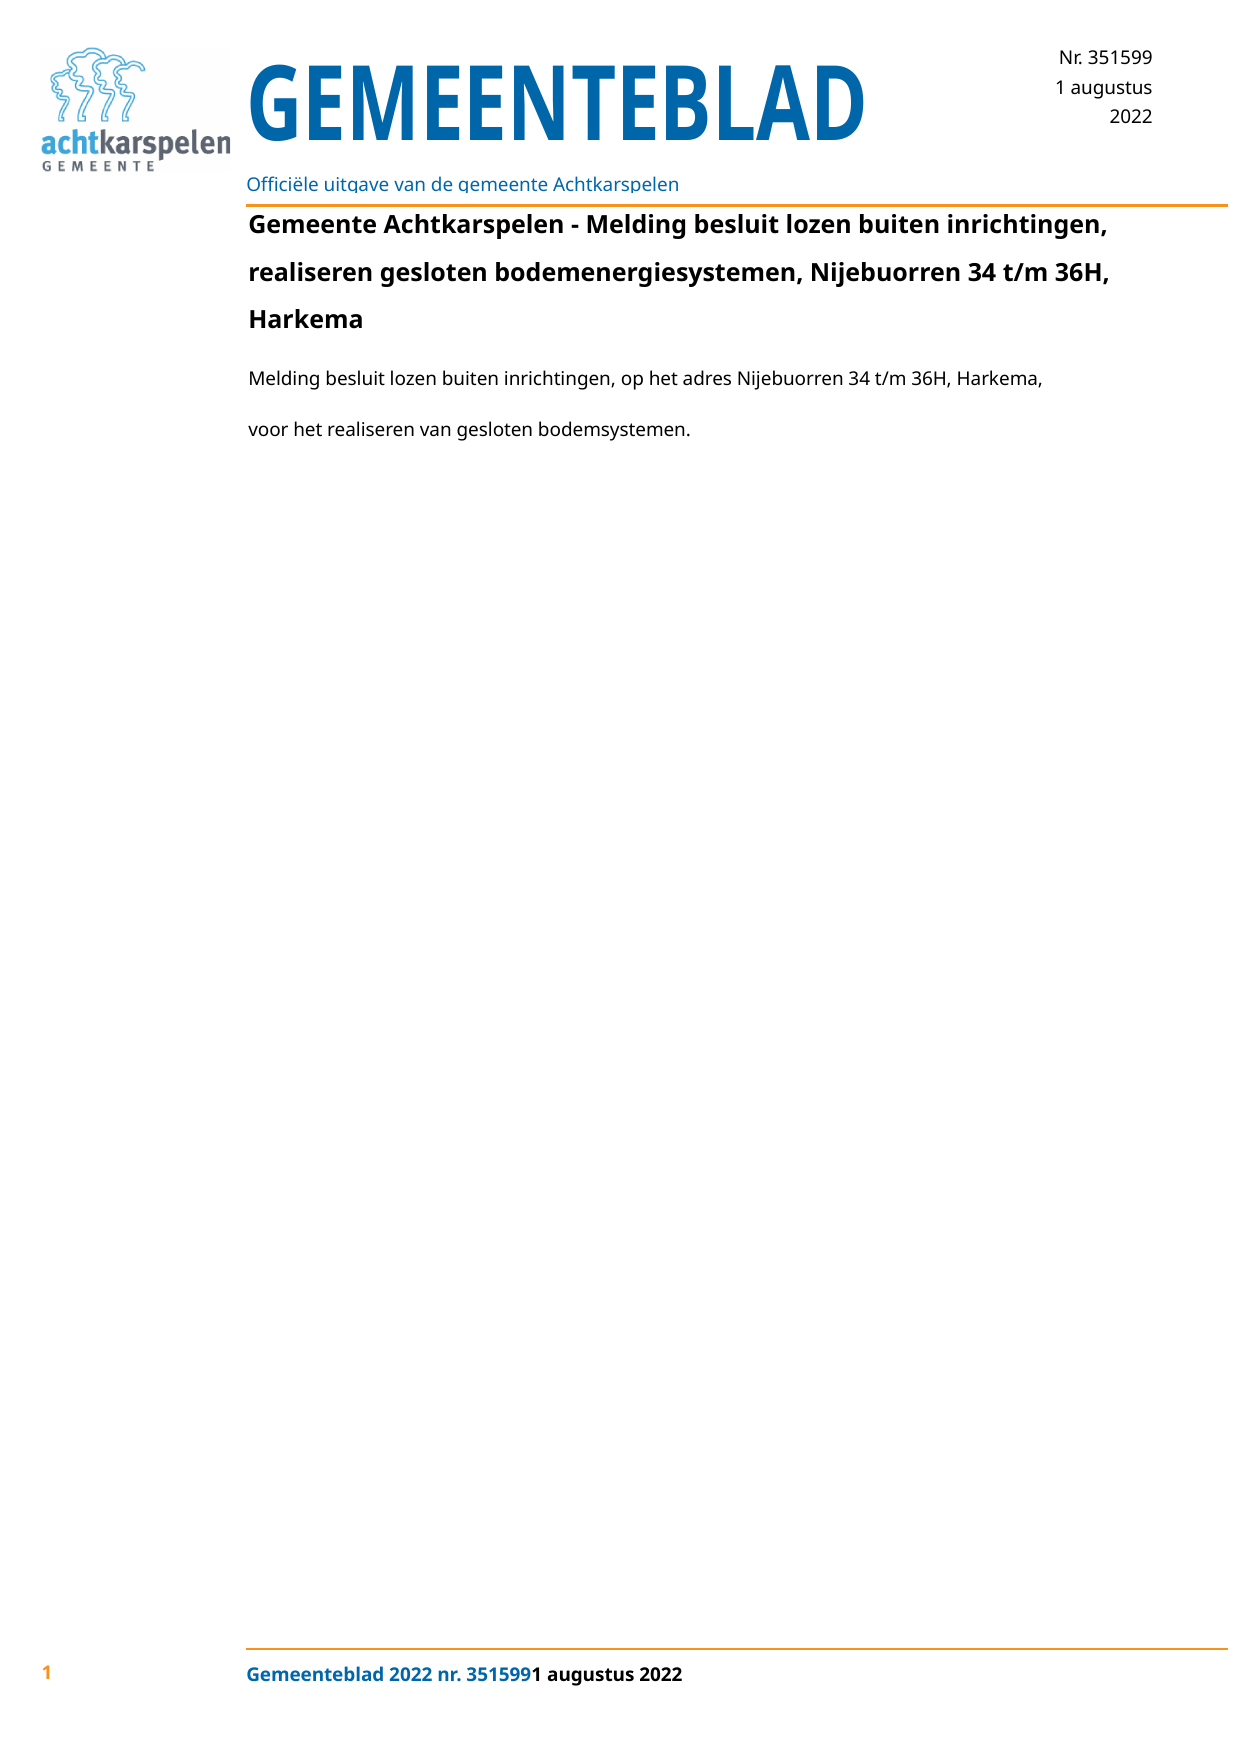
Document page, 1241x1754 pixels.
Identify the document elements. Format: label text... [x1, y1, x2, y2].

text Melding besluit lozen buiten inrichtingen, op het adres Nijebuorren 34 t/m 36H, Harkema, [248, 366, 1152, 391]
picture [41, 47, 231, 172]
text Gemeente Achtkarspelen - Melding besluit lozen buiten inrichtingen, realiseren gesloten bodemenergiesystemen, Nijebuorren 34 t/m 36H, Harkema [248, 207, 1152, 336]
text voor het realiseren van gesloten bodemsystemen. [248, 416, 1152, 442]
